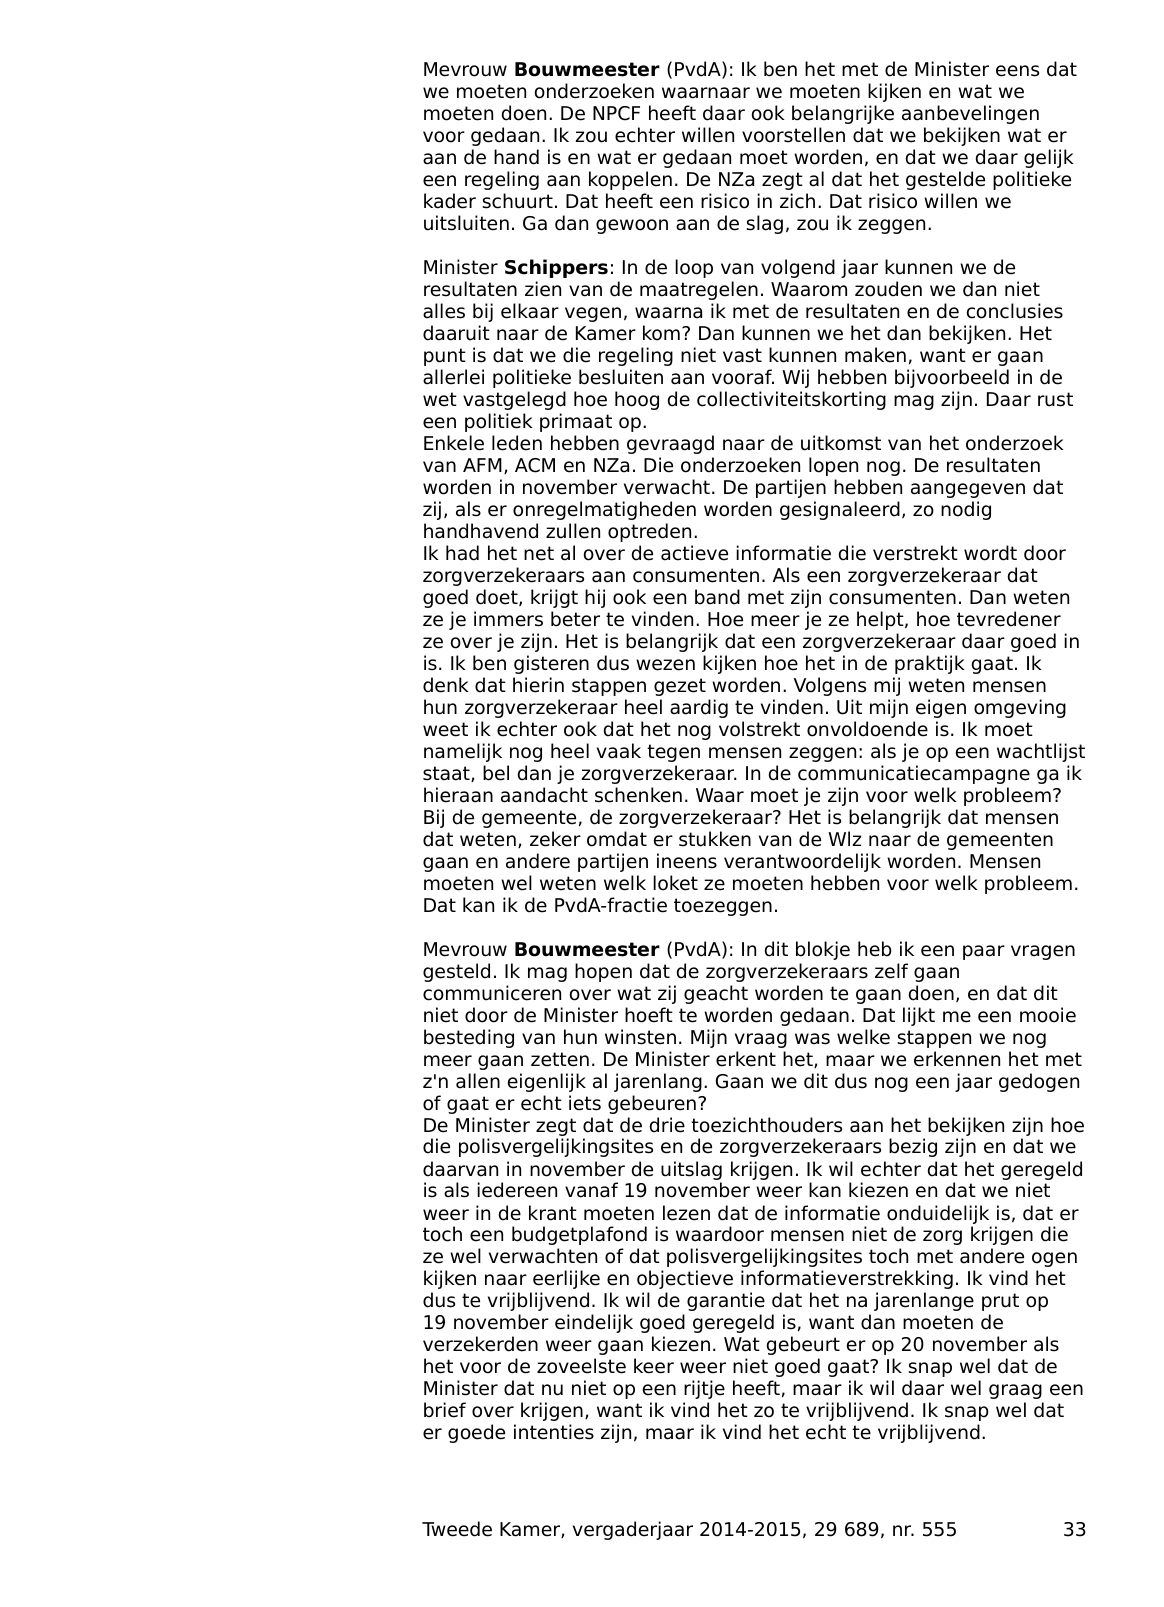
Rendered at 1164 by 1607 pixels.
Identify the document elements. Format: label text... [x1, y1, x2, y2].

text Mevrouw Bouwmeester (PvdA): Ik ben het met de Minister eens dat we moeten onderzoeken waarnaar we moeten kijken en wat we moeten doen. De NPCF heeft daar ook belangrijke aanbevelingen voor gedaan. Ik zou echter willen voorstellen dat we bekijken wat er aan de hand is en wat er gedaan moet worden, en dat we daar gelijk een regeling aan koppelen. De NZa zegt al dat het gestelde politieke kader schuurt. Dat heeft een risico in zich. Dat risico willen we uitsluiten. Ga dan gewoon aan de slag, zou ik zeggen. [422, 59, 1087, 235]
text Ik had het net al over de actieve informatie die verstrekt wordt door zorgverzekeraars aan consumenten. Als een zorgverzekeraar dat goed doet, krijgt hij ook een band met zijn consumenten. Dan weten ze je immers beter te vinden. Hoe meer je ze helpt, hoe tevredener ze over je zijn. Het is belangrijk dat een zorgverzekeraar daar goed in is. Ik ben gisteren dus wezen kijken hoe het in de praktijk gaat. Ik denk dat hierin stappen gezet worden. Volgens mij weten mensen hun zorgverzekeraar heel aardig te vinden. Uit mijn eigen omgeving weet ik echter ook dat het nog volstrekt onvoldoende is. Ik moet namelijk nog heel vaak tegen mensen zeggen: als je op een wachtlijst staat, bel dan je zorgverzekeraar. In de communicatiecampagne ga ik hieraan aandacht schenken. Waar moet je zijn voor welk probleem? Bij de gemeente, de zorgverzekeraar? Het is belangrijk dat mensen dat weten, zeker omdat er stukken van de Wlz naar de gemeenten gaan en andere partijen ineens verantwoordelijk worden. Mensen moeten wel weten welk loket ze moeten hebben voor welk probleem. Dat kan ik de PvdA-fractie toezeggen. [422, 543, 1087, 916]
text Enkele leden hebben gevraagd naar de uitkomst van het onderzoek van AFM, ACM en NZa. Die onderzoeken lopen nog. De resultaten worden in november verwacht. De partijen hebben aangegeven dat zij, als er onregelmatigheden worden gesignaleerd, zo nodig handhavend zullen optreden. [422, 433, 1087, 543]
text Mevrouw Bouwmeester (PvdA): In dit blokje heb ik een paar vragen gesteld. Ik mag hopen dat de zorgverzekeraars zelf gaan communiceren over wat zij geacht worden te gaan doen, en dat dit niet door de Minister hoeft te worden gedaan. Dat lijkt me een mooie besteding van hun winsten. Mijn vraag was welke stappen we nog meer gaan zetten. De Minister erkent het, maar we erkennen het met z'n allen eigenlijk al jarenlang. Gaan we dit dus nog een jaar gedogen of gaat er echt iets gebeuren? [422, 939, 1087, 1114]
text Minister Schippers: In de loop van volgend jaar kunnen we de resultaten zien van de maatregelen. Waarom zouden we dan niet alles bij elkaar vegen, waarna ik met de resultaten en de conclusies daaruit naar de Kamer kom? Dan kunnen we het dan bekijken. Het punt is dat we die regeling niet vast kunnen maken, want er gaan allerlei politieke besluiten aan vooraf. Wij hebben bijvoorbeeld in de wet vastgelegd hoe hoog de collectiviteitskorting mag zijn. Daar rust een politiek primaat op. [422, 257, 1087, 433]
text De Minister zegt dat de drie toezichthouders aan het bekijken zijn hoe die polisvergelijkingsites en de zorgverzekeraars bezig zijn en dat we daarvan in november de uitslag krijgen. Ik wil echter dat het geregeld is als iedereen vanaf 19 november weer kan kiezen en dat we niet weer in de krant moeten lezen dat de informatie onduidelijk is, dat er toch een budgetplafond is waardoor mensen niet de zorg krijgen die ze wel verwachten of dat polisvergelijkingsites toch met andere ogen kijken naar eerlijke en objectieve informatieverstrekking. Ik vind het dus te vrijblijvend. Ik wil de garantie dat het na jarenlange prut op 19 november eindelijk goed geregeld is, want dan moeten de verzekerden weer gaan kiezen. Wat gebeurt er op 20 november als het voor de zoveelste keer weer niet goed gaat? Ik snap wel dat de Minister dat nu niet op een rijtje heeft, maar ik wil daar wel graag een brief over krijgen, want ik vind het zo te vrijblijvend. Ik snap wel dat er goede intenties zijn, maar ik vind het echt te vrijblijvend. [422, 1114, 1087, 1444]
